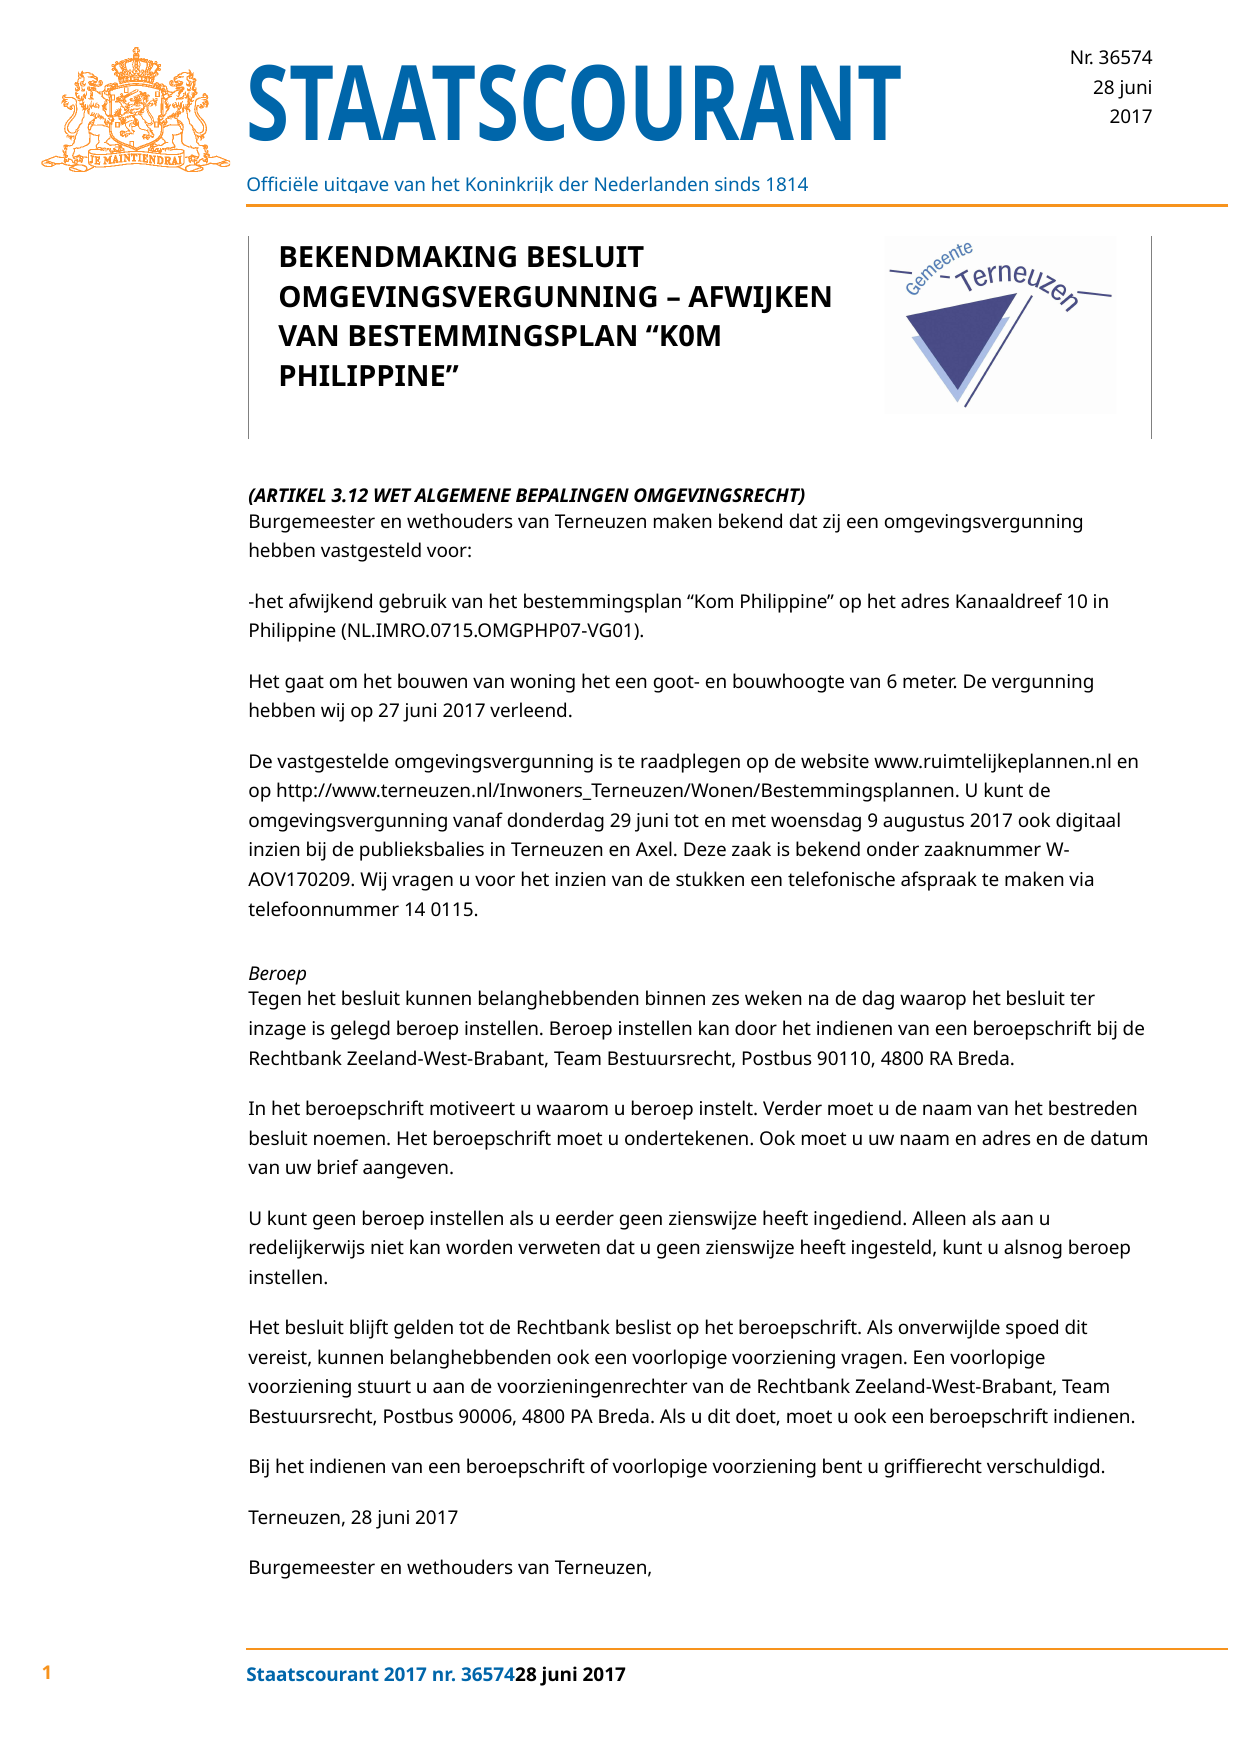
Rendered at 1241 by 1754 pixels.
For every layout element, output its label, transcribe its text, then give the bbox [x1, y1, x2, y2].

text Bij het indienen van een beroepschrift of voorlopige voorziening bent u griffierecht verschuldigd. [248, 1453, 1152, 1479]
text (ARTIKEL 3.12 WET ALGEMENE BEPALINGEN OMGEVINGSRECHT) [248, 482, 1152, 508]
table_header BEKENDMAKING BESLUIT OMGEVINGSVERGUNNING – AFWIJKEN VAN BESTEMMINGSPLAN “K0M PHILIPPINE” [249, 236, 850, 439]
table_header [850, 414, 1151, 439]
table_header [850, 236, 884, 413]
text Tegen het besluit kunnen belanghebbenden binnen zes weken na de dag waarop het besluit ter inzage is gelegd beroep instellen. Beroep instellen kan door het indienen van een beroepschrift bij de Rechtbank Zeeland-West-Brabant, Team Bestuursrecht, Postbus 90110, 4800 RA Breda. [248, 986, 1152, 1070]
picture [884, 236, 1117, 414]
text In het beroepschrift motiveert u waarom u beroep instelt. Verder moet u de naam van het bestreden besluit noemen. Het beroepschrift moet u ondertekenen. Ook moet u uw naam en adres en de datum van uw brief aangeven. [248, 1095, 1152, 1180]
text U kunt geen beroep instellen als u eerder geen zienswijze heeft ingediend. Alleen als aan u redelijkerwijs niet kan worden verweten dat u geen zienswijze heeft ingesteld, kunt u alsnog beroep instellen. [248, 1205, 1152, 1289]
text Burgemeester en wethouders van Terneuzen maken bekend dat zij een omgevingsvergunning hebben vastgesteld voor: [248, 508, 1152, 563]
text Burgemeester en wethouders van Terneuzen, [248, 1554, 1152, 1580]
text Het gaat om het bouwen van woning het een goot- en bouwhoogte van 6 meter. De vergunning hebben wij op 27 juni 2017 verleend. [248, 668, 1152, 723]
text Terneuzen, 28 juni 2017 [248, 1504, 1152, 1529]
table_header [1117, 236, 1151, 413]
picture [41, 47, 231, 172]
text De vastgestelde omgevingsvergunning is te raadplegen op de website www.ruimtelijkeplannen.nl en op http://www.terneuzen.nl/Inwoners_Terneuzen/Wonen/Bestemmingsplannen. U kunt de omgevingsvergunning vanaf donderdag 29 juni tot en met woensdag 9 augustus 2017 ook digitaal inzien bij de publieksbalies in Terneuzen en Axel. Deze zaak is bekend onder zaaknummer W-AOV170209. Wij vragen u voor het inzien van de stukken een telefonische afspraak te maken via telefoonnummer 14 0115. [248, 748, 1152, 922]
text -het afwijkend gebruik van het bestemmingsplan “Kom Philippine” op het adres Kanaaldreef 10 in Philippine (NL.IMRO.0715.OMGPHP07-VG01). [248, 588, 1152, 643]
text Het besluit blijft gelden tot de Rechtbank beslist op het beroepschrift. Als onverwijlde spoed dit vereist, kunnen belanghebbenden ook een voorlopige voorziening vragen. Een voorlopige voorziening stuurt u aan de voorzieningenrechter van de Rechtbank Zeeland-West-Brabant, Team Bestuursrecht, Postbus 90006, 4800 PA Breda. Als u dit doet, moet u ook een beroepschrift indienen. [248, 1314, 1152, 1429]
text Beroep [248, 960, 1152, 986]
